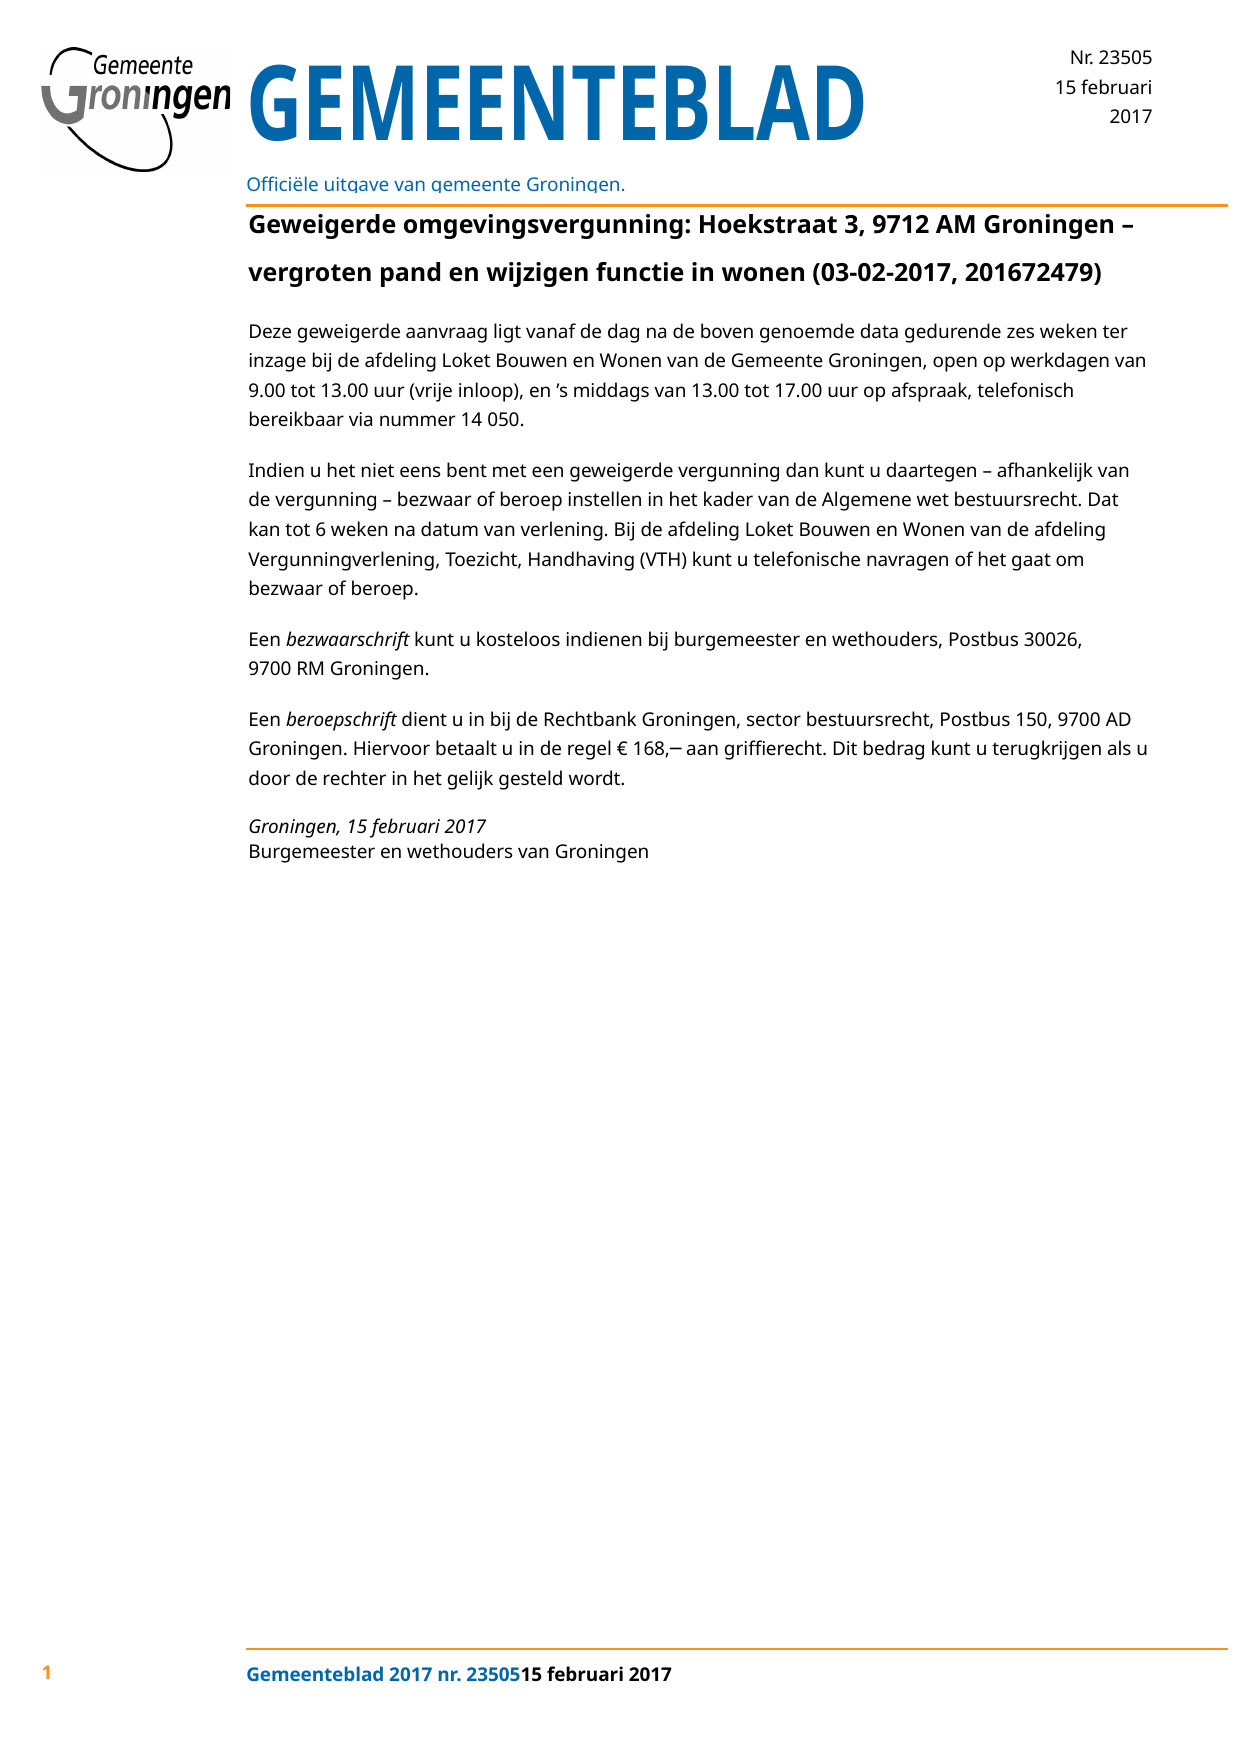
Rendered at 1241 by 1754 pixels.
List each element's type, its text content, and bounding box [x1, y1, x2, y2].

picture [41, 47, 231, 172]
text Geweigerde omgevingsvergunning: Hoekstraat 3, 9712 AM Groningen – vergroten pand en wijzigen functie in wonen (03-02-2017, 201672479) [248, 207, 1152, 288]
text Groningen, 15 februari 2017 [248, 813, 1152, 838]
text Deze geweigerde aanvraag ligt vanaf de dag na de boven genoemde data gedurende zes weken ter inzage bij de afdeling Loket Bouwen en Wonen van de Gemeente Groningen, open op werkdagen van 9.00 tot 13.00 uur (vrije inloop), en ’s middags van 13.00 tot 17.00 uur op afspraak, telefonisch bereikbaar via nummer 14 050. [248, 318, 1152, 432]
text Een bezwaarschrift kunt u kosteloos indienen bij burgemeester en wethouders, Postbus 30026, 9700 RM Groningen. [248, 626, 1152, 681]
text Een beroepschrift dient u in bij de Rechtbank Groningen, sector bestuursrecht, Postbus 150, 9700 AD Groningen. Hiervoor betaalt u in de regel € 168,─ aan griffierecht. Dit bedrag kunt u terugkrijgen als u door de rechter in het gelijk gesteld wordt. [248, 706, 1152, 791]
text Indien u het niet eens bent met een geweigerde vergunning dan kunt u daartegen – afhankelijk van de vergunning – bezwaar of beroep instellen in het kader van de Algemene wet bestuursrecht. Dat kan tot 6 weken na datum van verlening. Bij de afdeling Loket Bouwen en Wonen van de afdeling Vergunningverlening, Toezicht, Handhaving (VTH) kunt u telefonische navragen of het gaat om bezwaar of beroep. [248, 457, 1152, 601]
text Burgemeester en wethouders van Groningen [248, 838, 1152, 864]
